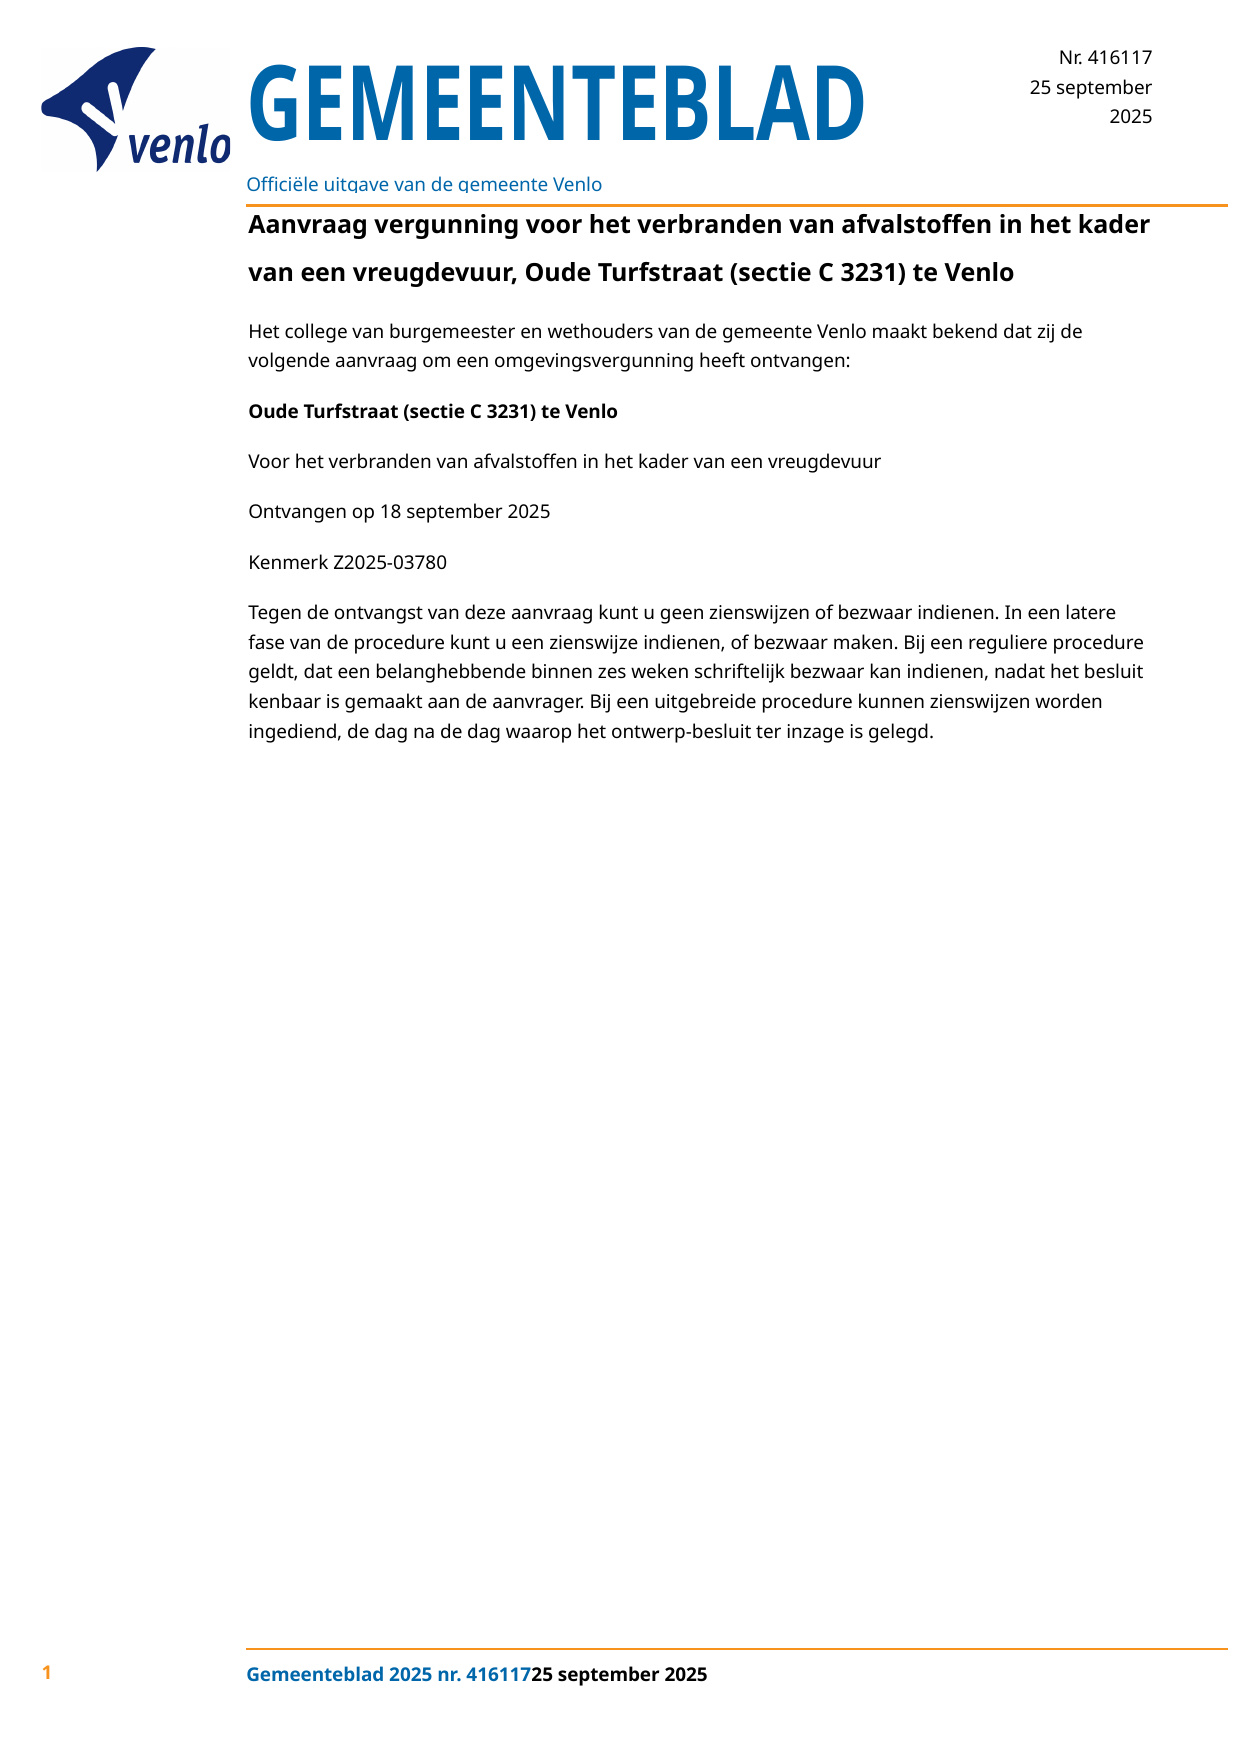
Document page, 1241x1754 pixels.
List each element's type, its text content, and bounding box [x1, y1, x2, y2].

picture [41, 47, 231, 172]
text Ontvangen op 18 september 2025 [248, 499, 1152, 524]
text Aanvraag vergunning voor het verbranden van afvalstoffen in het kader van een vreugdevuur, Oude Turfstraat (sectie C 3231) te Venlo [248, 207, 1152, 288]
text Kenmerk Z2025-03780 [248, 549, 1152, 575]
text Oude Turfstraat (sectie C 3231) te Venlo [248, 398, 1152, 424]
text Het college van burgemeester en wethouders van de gemeente Venlo maakt bekend dat zij de volgende aanvraag om een omgevingsvergunning heeft ontvangen: [248, 318, 1152, 373]
text Voor het verbranden van afvalstoffen in het kader van een vreugdevuur [248, 448, 1152, 474]
text Tegen de ontvangst van deze aanvraag kunt u geen zienswijzen of bezwaar indienen. In een latere fase van de procedure kunt u een zienswijze indienen, of bezwaar maken. Bij een reguliere procedure geldt, dat een belanghebbende binnen zes weken schriftelijk bezwaar kan indienen, nadat het besluit kenbaar is gemaakt aan de aanvrager. Bij een uitgebreide procedure kunnen zienswijzen worden ingediend, de dag na de dag waarop het ontwerp-besluit ter inzage is gelegd. [248, 599, 1152, 744]
